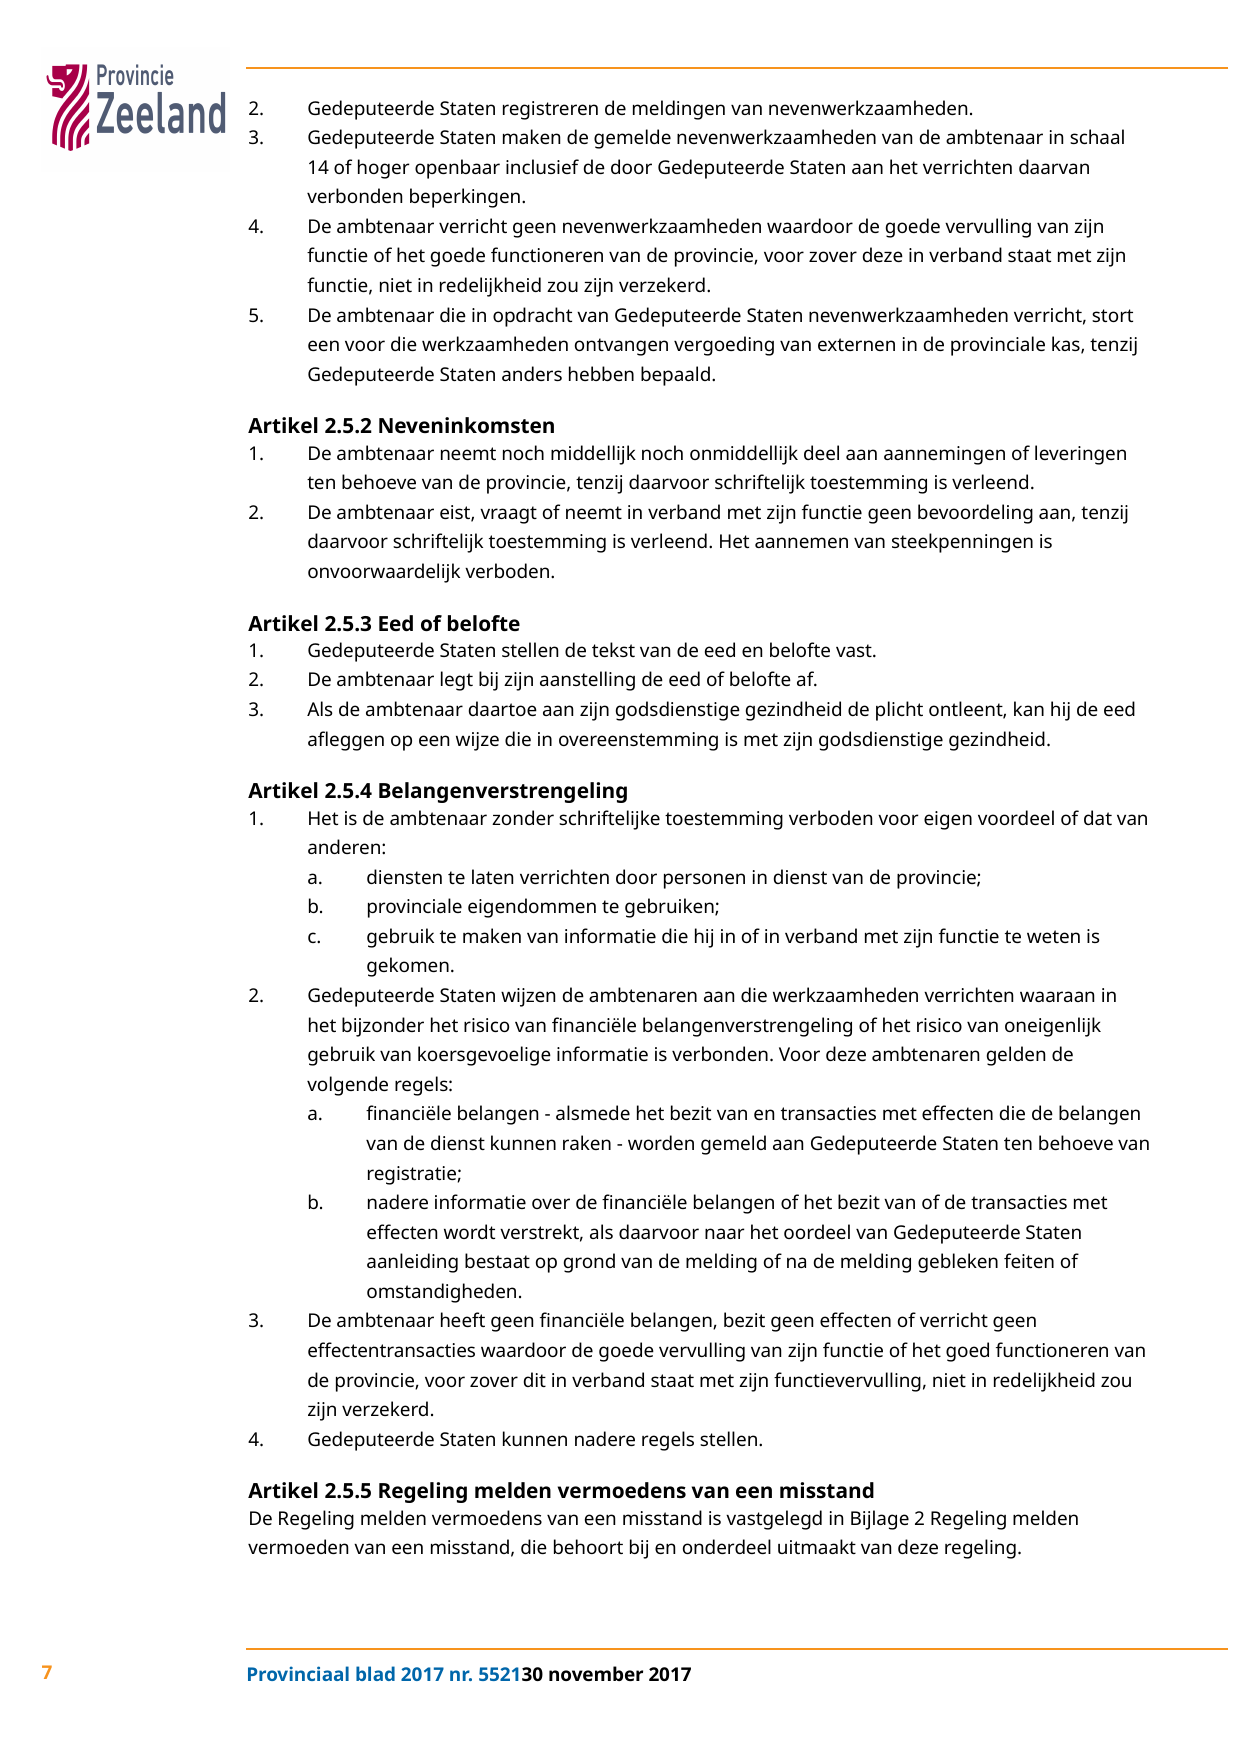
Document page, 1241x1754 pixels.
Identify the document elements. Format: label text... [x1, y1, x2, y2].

list De ambtenaar eist, vraagt of neemt in verband met zijn functie geen bevoordeling aan, tenzij daarvoor schriftelijk toestemming is verleend. Het aannemen van steekpenningen is onvoorwaardelijk verboden. [248, 499, 1152, 584]
list Gedeputeerde Staten registreren de meldingen van nevenwerkzaamheden. [248, 95, 1152, 121]
list De ambtenaar heeft geen financiële belangen, bezit geen effecten of verricht geen effectentransacties waardoor de goede vervulling van zijn functie of het goed functioneren van de provincie, voor zover dit in verband staat met zijn functievervulling, niet in redelijkheid zou zijn verzekerd. [248, 1308, 1152, 1422]
picture [41, 47, 231, 172]
text Artikel 2.5.2 Neveninkomsten [248, 411, 1152, 440]
list Het is de ambtenaar zonder schriftelijke toestemming verboden voor eigen voordeel of dat van anderen: [248, 805, 1152, 860]
text De Regeling melden vermoedens van een misstand is vastgelegd in Bijlage 2 Regeling melden vermoeden van een misstand, die behoort bij en onderdeel uitmaakt van deze regeling. [248, 1505, 1152, 1560]
list De ambtenaar legt bij zijn aanstelling de eed of belofte af. [248, 667, 1152, 692]
text Artikel 2.5.4 Belangenverstrengeling [248, 776, 1152, 805]
list gebruik te maken van informatie die hij in of in verband met zijn functie te weten is gekomen. [307, 923, 1152, 978]
list nadere informatie over de financiële belangen of het bezit van of de transacties met effecten wordt verstrekt, als daarvoor naar het oordeel van Gedeputeerde Staten aanleiding bestaat op grond van de melding of na de melding gebleken feiten of omstandigheden. [307, 1189, 1152, 1304]
list financiële belangen - alsmede het bezit van en transacties met effecten die de belangen van de dienst kunnen raken - worden gemeld aan Gedeputeerde Staten ten behoeve van registratie; [307, 1101, 1152, 1185]
list Gedeputeerde Staten maken de gemelde nevenwerkzaamheden van de ambtenaar in schaal 14 of hoger openbaar inclusief de door Gedeputeerde Staten aan het verrichten daarvan verbonden beperkingen. [248, 124, 1152, 209]
list provinciale eigendommen te gebruiken; [307, 893, 1152, 919]
list Gedeputeerde Staten kunnen nadere regels stellen. [248, 1426, 1152, 1452]
list De ambtenaar die in opdracht van Gedeputeerde Staten nevenwerkzaamheden verricht, stort een voor die werkzaamheden ontvangen vergoeding van externen in de provinciale kas, tenzij Gedeputeerde Staten anders hebben bepaald. [248, 302, 1152, 387]
text Artikel 2.5.5 Regeling melden vermoedens van een misstand [248, 1476, 1152, 1505]
list diensten te laten verrichten door personen in dienst van de provincie; [307, 864, 1152, 889]
list De ambtenaar neemt noch middellijk noch onmiddellijk deel aan aannemingen of leveringen ten behoeve van de provincie, tenzij daarvoor schriftelijk toestemming is verleend. [248, 440, 1152, 495]
list Gedeputeerde Staten wijzen de ambtenaren aan die werkzaamheden verrichten waaraan in het bijzonder het risico van financiële belangenverstrengeling of het risico van oneigenlijk gebruik van koersgevoelige informatie is verbonden. Voor deze ambtenaren gelden de volgende regels: [248, 982, 1152, 1097]
list Als de ambtenaar daartoe aan zijn godsdienstige gezindheid de plicht ontleent, kan hij de eed afleggen op een wijze die in overeenstemming is met zijn godsdienstige gezindheid. [248, 696, 1152, 752]
list De ambtenaar verricht geen nevenwerkzaamheden waardoor de goede vervulling van zijn functie of het goede functioneren van de provincie, voor zover deze in verband staat met zijn functie, niet in redelijkheid zou zijn verzekerd. [248, 213, 1152, 298]
text Artikel 2.5.3 Eed of belofte [248, 609, 1152, 637]
list Gedeputeerde Staten stellen de tekst van de eed en belofte vast. [248, 637, 1152, 663]
